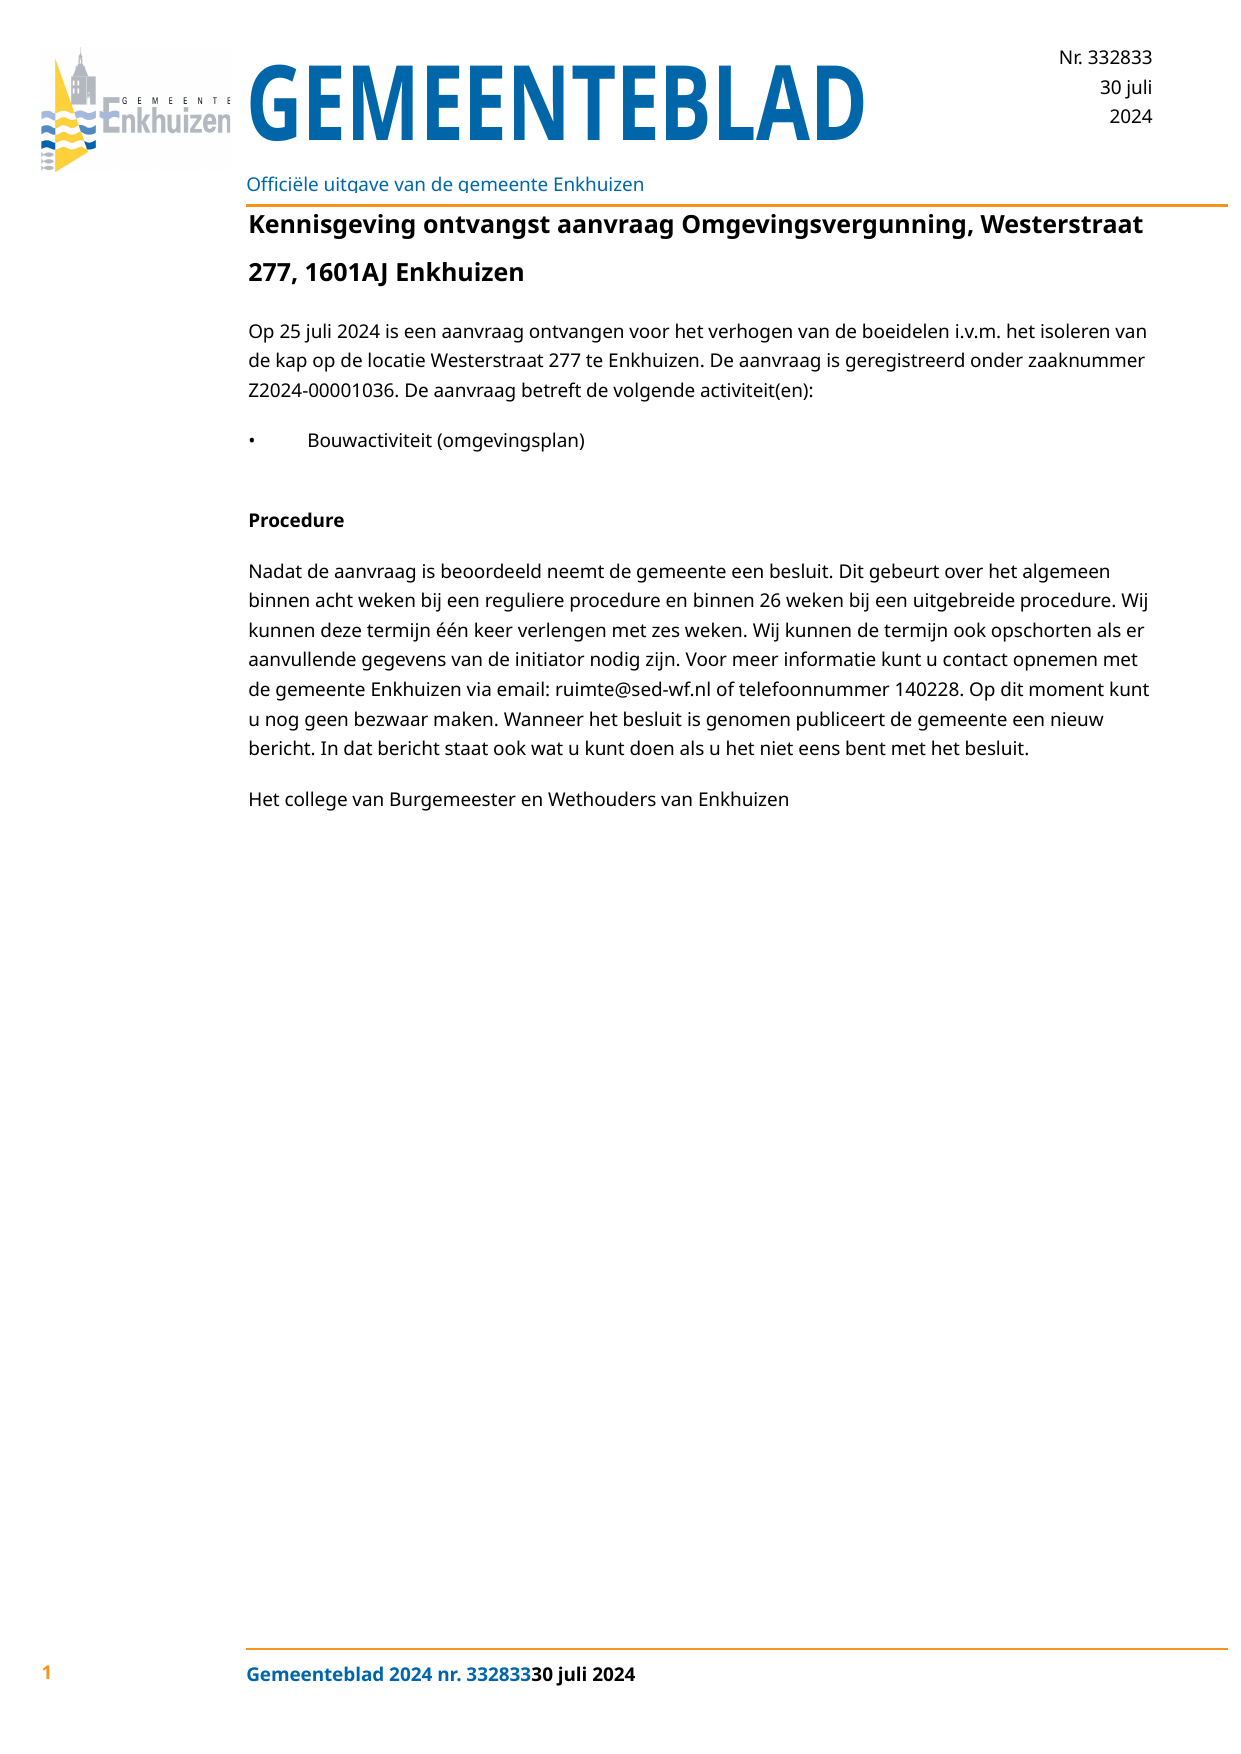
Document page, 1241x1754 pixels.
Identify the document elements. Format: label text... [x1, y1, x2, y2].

text Procedure [248, 507, 1152, 533]
text Op 25 juli 2024 is een aanvraag ontvangen voor het verhogen van de boeidelen i.v.m. het isoleren van de kap op de locatie Westerstraat 277 te Enkhuizen. De aanvraag is geregistreerd onder zaaknummer Z2024-00001036. De aanvraag betreft de volgende activiteit(en): [248, 318, 1152, 403]
text Nadat de aanvraag is beoordeeld neemt de gemeente een besluit. Dit gebeurt over het algemeen binnen acht weken bij een reguliere procedure en binnen 26 weken bij een uitgebreide procedure. Wij kunnen deze termijn één keer verlengen met zes weken. Wij kunnen de termijn ook opschorten als er aanvullende gegevens van de initiator nodig zijn. Voor meer informatie kunt u contact opnemen met de gemeente Enkhuizen via email: ruimte@sed-wf.nl of telefoonnummer 140228. Op dit moment kunt u nog geen bezwaar maken. Wanneer het besluit is genomen publiceert de gemeente een nieuw bericht. In dat bericht staat ook wat u kunt doen als u het niet eens bent met het besluit. [248, 558, 1152, 761]
picture [41, 47, 231, 172]
text Kennisgeving ontvangst aanvraag Omgevingsvergunning, Westerstraat 277, 1601AJ Enkhuizen [248, 207, 1152, 288]
list Bouwactiviteit (omgevingsplan) [248, 427, 1152, 453]
text Het college van Burgemeester en Wethouders van Enkhuizen [248, 786, 1152, 812]
